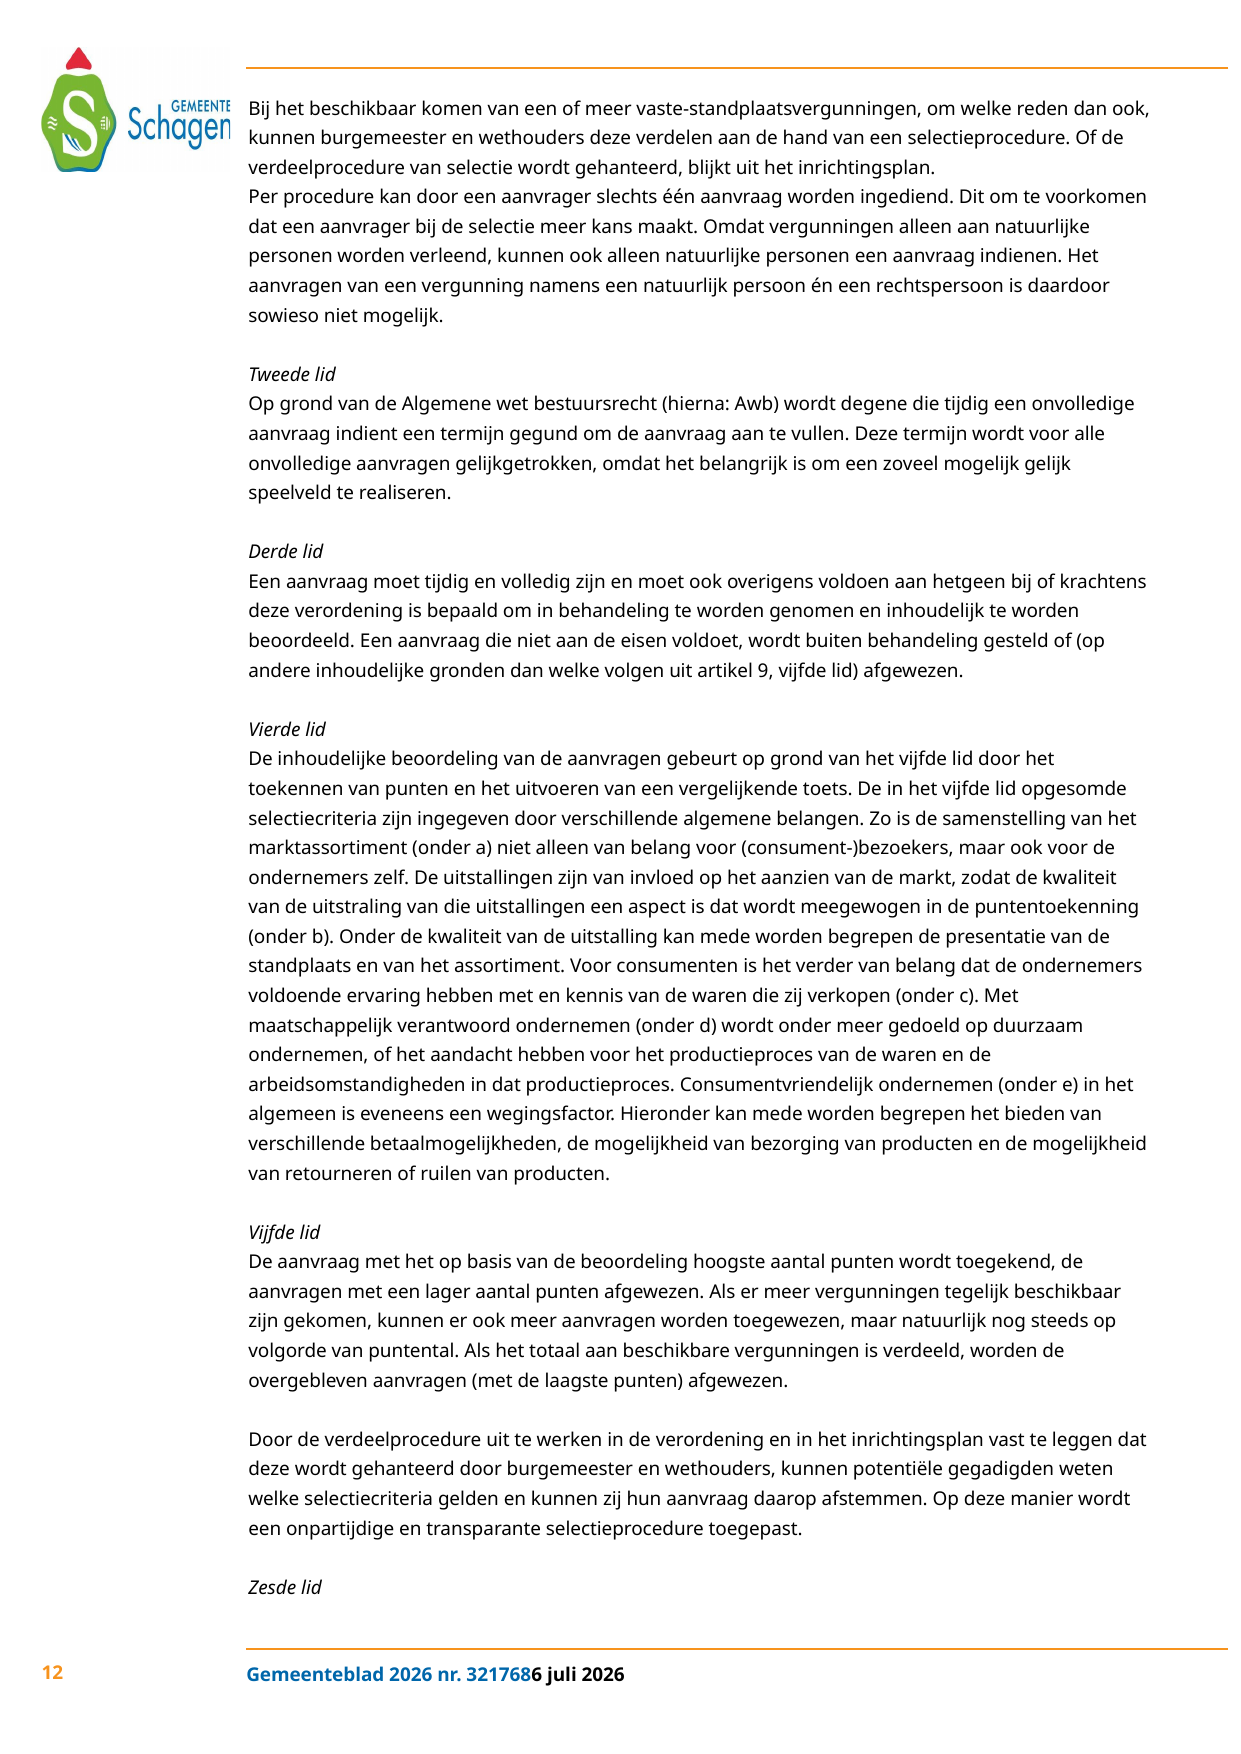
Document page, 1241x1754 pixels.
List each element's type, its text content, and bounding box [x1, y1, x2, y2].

text Tweede lid [248, 361, 1152, 387]
text De aanvraag met het op basis van de beoordeling hoogste aantal punten wordt toegekend, de aanvragen met een lager aantal punten afgewezen. Als er meer vergunningen tegelijk beschikbaar zijn gekomen, kunnen er ook meer aanvragen worden toegewezen, maar natuurlijk nog steeds op volgorde van puntental. Als het totaal aan beschikbare vergunningen is verdeeld, worden de overgebleven aanvragen (met de laagste punten) afgewezen. [248, 1248, 1152, 1393]
text Vierde lid [248, 716, 1152, 742]
text Door de verdeelprocedure uit te werken in de verordening en in het inrichtingsplan vast te leggen dat deze wordt gehanteerd door burgemeester en wethouders, kunnen potentiële gegadigden weten welke selectiecriteria gelden en kunnen zij hun aanvraag daarop afstemmen. Op deze manier wordt een onpartijdige en transparante selectieprocedure toegepast. [248, 1426, 1152, 1541]
text Op grond van de Algemene wet bestuursrecht (hierna: Awb) wordt degene die tijdig een onvolledige aanvraag indient een termijn gegund om de aanvraag aan te vullen. Deze termijn wordt voor alle onvolledige aanvragen gelijkgetrokken, omdat het belangrijk is om een zoveel mogelijk gelijk speelveld te realiseren. [248, 391, 1152, 505]
text Per procedure kan door een aanvrager slechts één aanvraag worden ingediend. Dit om te voorkomen dat een aanvrager bij de selectie meer kans maakt. Omdat vergunningen alleen aan natuurlijke personen worden verleend, kunnen ook alleen natuurlijke personen een aanvraag indienen. Het aanvragen van een vergunning namens een natuurlijk persoon én een rechtspersoon is daardoor sowieso niet mogelijk. [248, 183, 1152, 328]
text Vijfde lid [248, 1219, 1152, 1245]
text De inhoudelijke beoordeling van de aanvragen gebeurt op grond van het vijfde lid door het toekennen van punten en het uitvoeren van een vergelijkende toets. De in het vijfde lid opgesomde selectiecriteria zijn ingegeven door verschillende algemene belangen. Zo is de samenstelling van het marktassortiment (onder a) niet alleen van belang voor (consument-)bezoekers, maar ook voor de ondernemers zelf. De uitstallingen zijn van invloed op het aanzien van de markt, zodat de kwaliteit van de uitstraling van die uitstallingen een aspect is dat wordt meegewogen in de puntentoekenning (onder b). Onder de kwaliteit van de uitstalling kan mede worden begrepen de presentatie van de standplaats en van het assortiment. Voor consumenten is het verder van belang dat de ondernemers voldoende ervaring hebben met en kennis van de waren die zij verkopen (onder c). Met maatschappelijk verantwoord ondernemen (onder d) wordt onder meer gedoeld op duurzaam ondernemen, of het aandacht hebben voor het productieproces van de waren en de arbeidsomstandigheden in dat productieproces. Consumentvriendelijk ondernemen (onder e) in het algemeen is eveneens een wegingsfactor. Hieronder kan mede worden begrepen het bieden van verschillende betaalmogelijkheden, de mogelijkheid van bezorging van producten en de mogelijkheid van retourneren of ruilen van producten. [248, 746, 1152, 1186]
text Derde lid [248, 538, 1152, 564]
text Zesde lid [248, 1574, 1152, 1600]
text Een aanvraag moet tijdig en volledig zijn en moet ook overigens voldoen aan hetgeen bij of krachtens deze verordening is bepaald om in behandeling te worden genomen en inhoudelijk te worden beoordeeld. Een aanvraag die niet aan de eisen voldoet, wordt buiten behandeling gesteld of (op andere inhoudelijke gronden dan welke volgen uit artikel 9, vijfde lid) afgewezen. [248, 568, 1152, 683]
text Bij het beschikbaar komen van een of meer vaste-standplaatsvergunningen, om welke reden dan ook, kunnen burgemeester en wethouders deze verdelen aan de hand van een selectieprocedure. Of de verdeelprocedure van selectie wordt gehanteerd, blijkt uit het inrichtingsplan. [248, 95, 1152, 180]
picture [41, 47, 231, 172]
